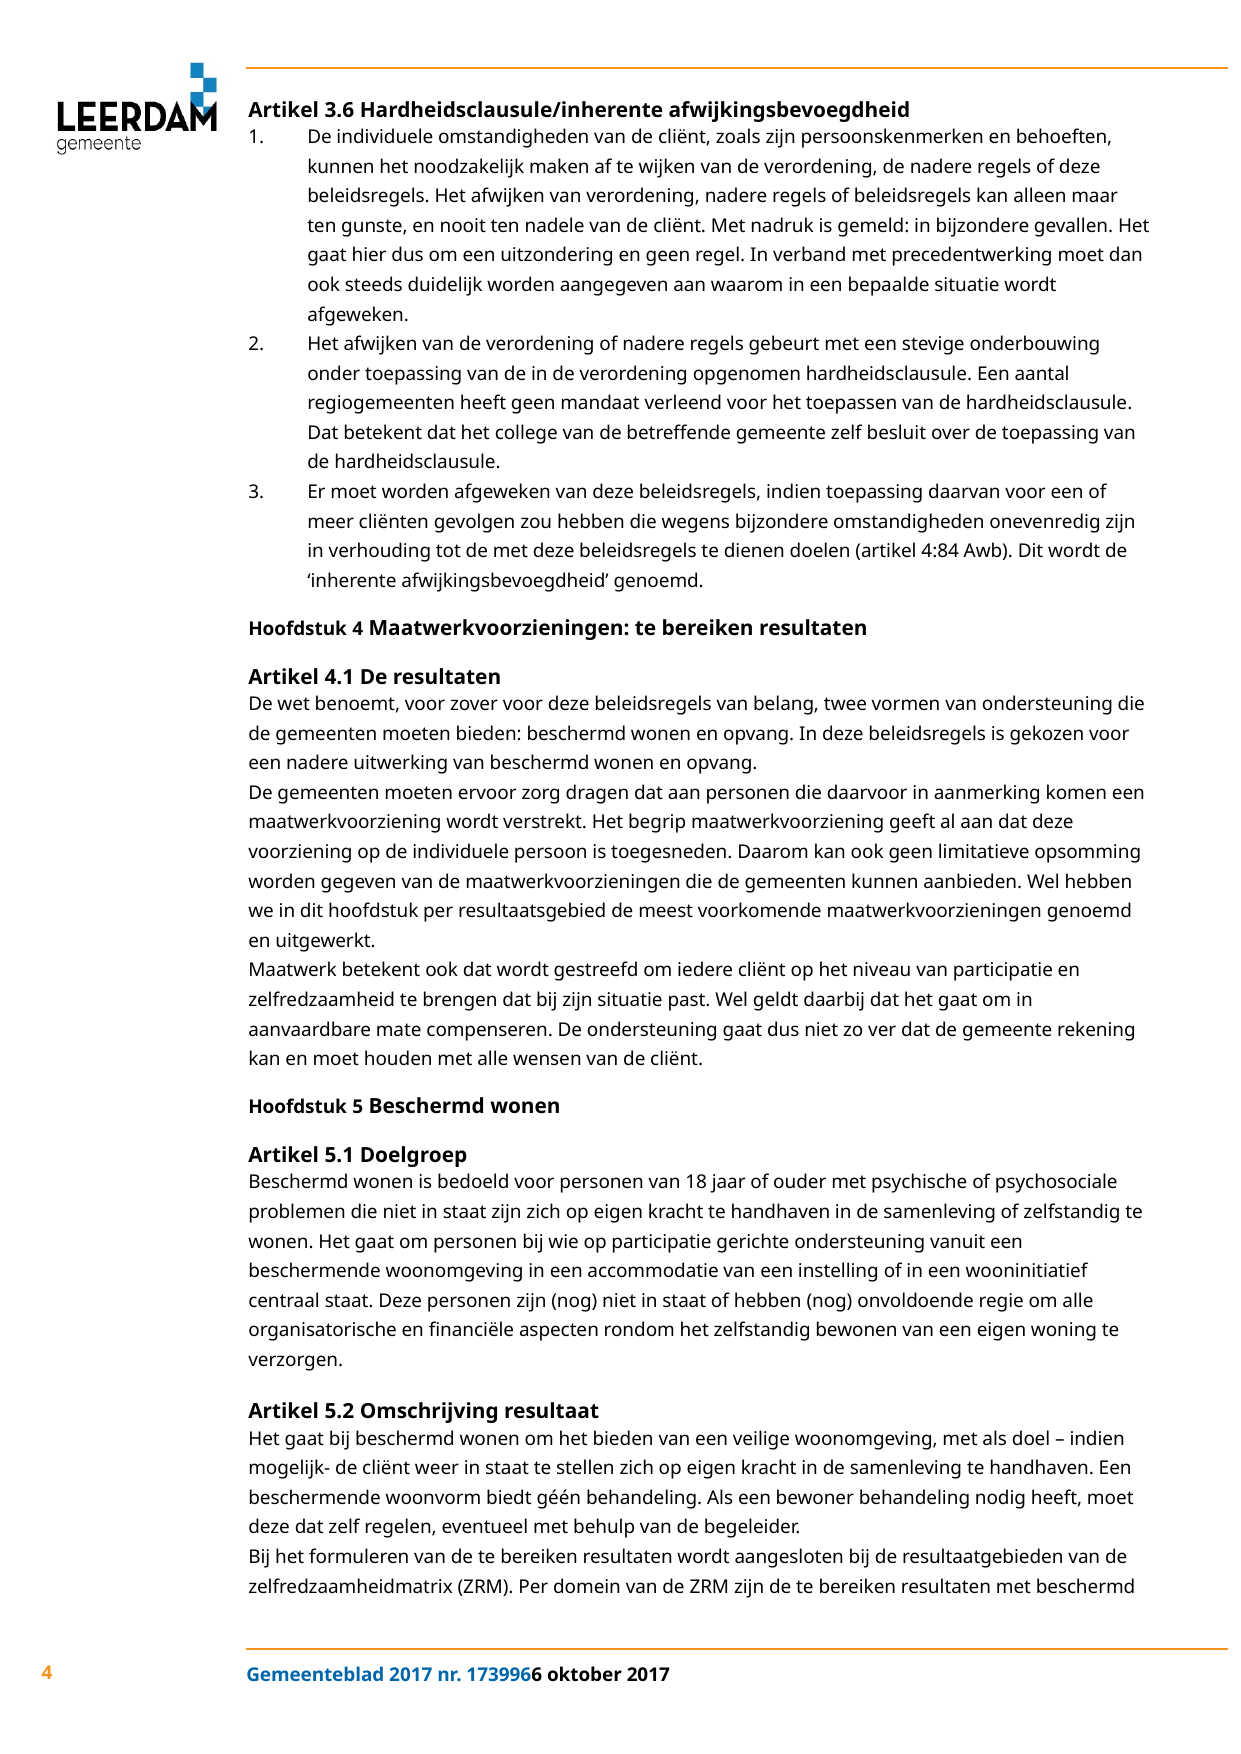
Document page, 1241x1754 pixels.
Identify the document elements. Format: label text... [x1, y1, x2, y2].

text Bij het formuleren van de te bereiken resultaten wordt aangesloten bij de resultaatgebieden van de zelfredzaamheidmatrix (ZRM). Per domein van de ZRM zijn de te bereiken resultaten met beschermd [248, 1543, 1152, 1599]
list Er moet worden afgeweken van deze beleidsregels, indien toepassing daarvan voor een of meer cliënten gevolgen zou hebben die wegens bijzondere omstandigheden onevenredig zijn in verhouding tot de met deze beleidsregels te dienen doelen (artikel 4:84 Awb). Dit wordt de ‘inherente afwijkingsbevoegdheid’ genoemd. [248, 478, 1152, 593]
text Artikel 5.2 Omschrijving resultaat [248, 1397, 1152, 1425]
list De individuele omstandigheden van de cliënt, zoals zijn persoonskenmerken en behoeften, kunnen het noodzakelijk maken af te wijken van de verordening, de nadere regels of deze beleidsregels. Het afwijken van verordening, nadere regels of beleidsregels kan alleen maar ten gunste, en nooit ten nadele van de cliënt. Met nadruk is gemeld: in bijzondere gevallen. Het gaat hier dus om een uitzondering en geen regel. In verband met precedentwerking moet dan ook steeds duidelijk worden aangegeven aan waarom in een bepaalde situatie wordt afgeweken. [248, 123, 1152, 326]
text Hoofdstuk 4 Maatwerkvoorzieningen: te bereiken resultaten [248, 613, 1152, 641]
text Artikel 5.1 Doelgroep [248, 1140, 1152, 1169]
list Het afwijken van de verordening of nadere regels gebeurt met een stevige onderbouwing onder toepassing van de in de verordening opgenomen hardheidsclausule. Een aantal regiogemeenten heeft geen mandaat verleend voor het toepassen van de hardheidsclausule. Dat betekent dat het college van de betreffende gemeente zelf besluit over de toepassing van de hardheidsclausule. [248, 330, 1152, 474]
text De wet benoemt, voor zover voor deze beleidsregels van belang, twee vormen van ondersteuning die de gemeenten moeten bieden: beschermd wonen en opvang. In deze beleidsregels is gekozen voor een nadere uitwerking van beschermd wonen en opvang. [248, 690, 1152, 775]
text Hoofdstuk 5 Beschermd wonen [248, 1091, 1152, 1119]
text Het gaat bij beschermd wonen om het bieden van een veilige woonomgeving, met als doel – indien mogelijk- de cliënt weer in staat te stellen zich op eigen kracht in de samenleving te handhaven. Een beschermende woonvorm biedt géén behandeling. Als een bewoner behandeling nodig heeft, moet deze dat zelf regelen, eventueel met behulp van de begeleider. [248, 1425, 1152, 1539]
text Artikel 3.6 Hardheidsclausule/inherente afwijkingsbevoegdheid [248, 95, 1152, 123]
picture [41, 47, 231, 172]
text Artikel 4.1 De resultaten [248, 662, 1152, 690]
text Beschermd wonen is bedoeld voor personen van 18 jaar of ouder met psychische of psychosociale problemen die niet in staat zijn zich op eigen kracht te handhaven in de samenleving of zelfstandig te wonen. Het gaat om personen bij wie op participatie gerichte ondersteuning vanuit een beschermende woonomgeving in een accommodatie van een instelling of in een wooninitiatief centraal staat. Deze personen zijn (nog) niet in staat of hebben (nog) onvoldoende regie om alle organisatorische en financiële aspecten rondom het zelfstandig bewonen van een eigen woning te verzorgen. [248, 1169, 1152, 1372]
text De gemeenten moeten ervoor zorg dragen dat aan personen die daarvoor in aanmerking komen een maatwerkvoorziening wordt verstrekt. Het begrip maatwerkvoorziening geeft al aan dat deze voorziening op de individuele persoon is toegesneden. Daarom kan ook geen limitatieve opsomming worden gegeven van de maatwerkvoorzieningen die de gemeenten kunnen aanbieden. Wel hebben we in dit hoofdstuk per resultaatsgebied de meest voorkomende maatwerkvoorzieningen genoemd en uitgewerkt. [248, 779, 1152, 953]
text Maatwerk betekent ook dat wordt gestreefd om iedere cliënt op het niveau van participatie en zelfredzaamheid te brengen dat bij zijn situatie past. Wel geldt daarbij dat het gaat om in aanvaardbare mate compenseren. De ondersteuning gaat dus niet zo ver dat de gemeente rekening kan en moet houden met alle wensen van de cliënt. [248, 957, 1152, 1071]
